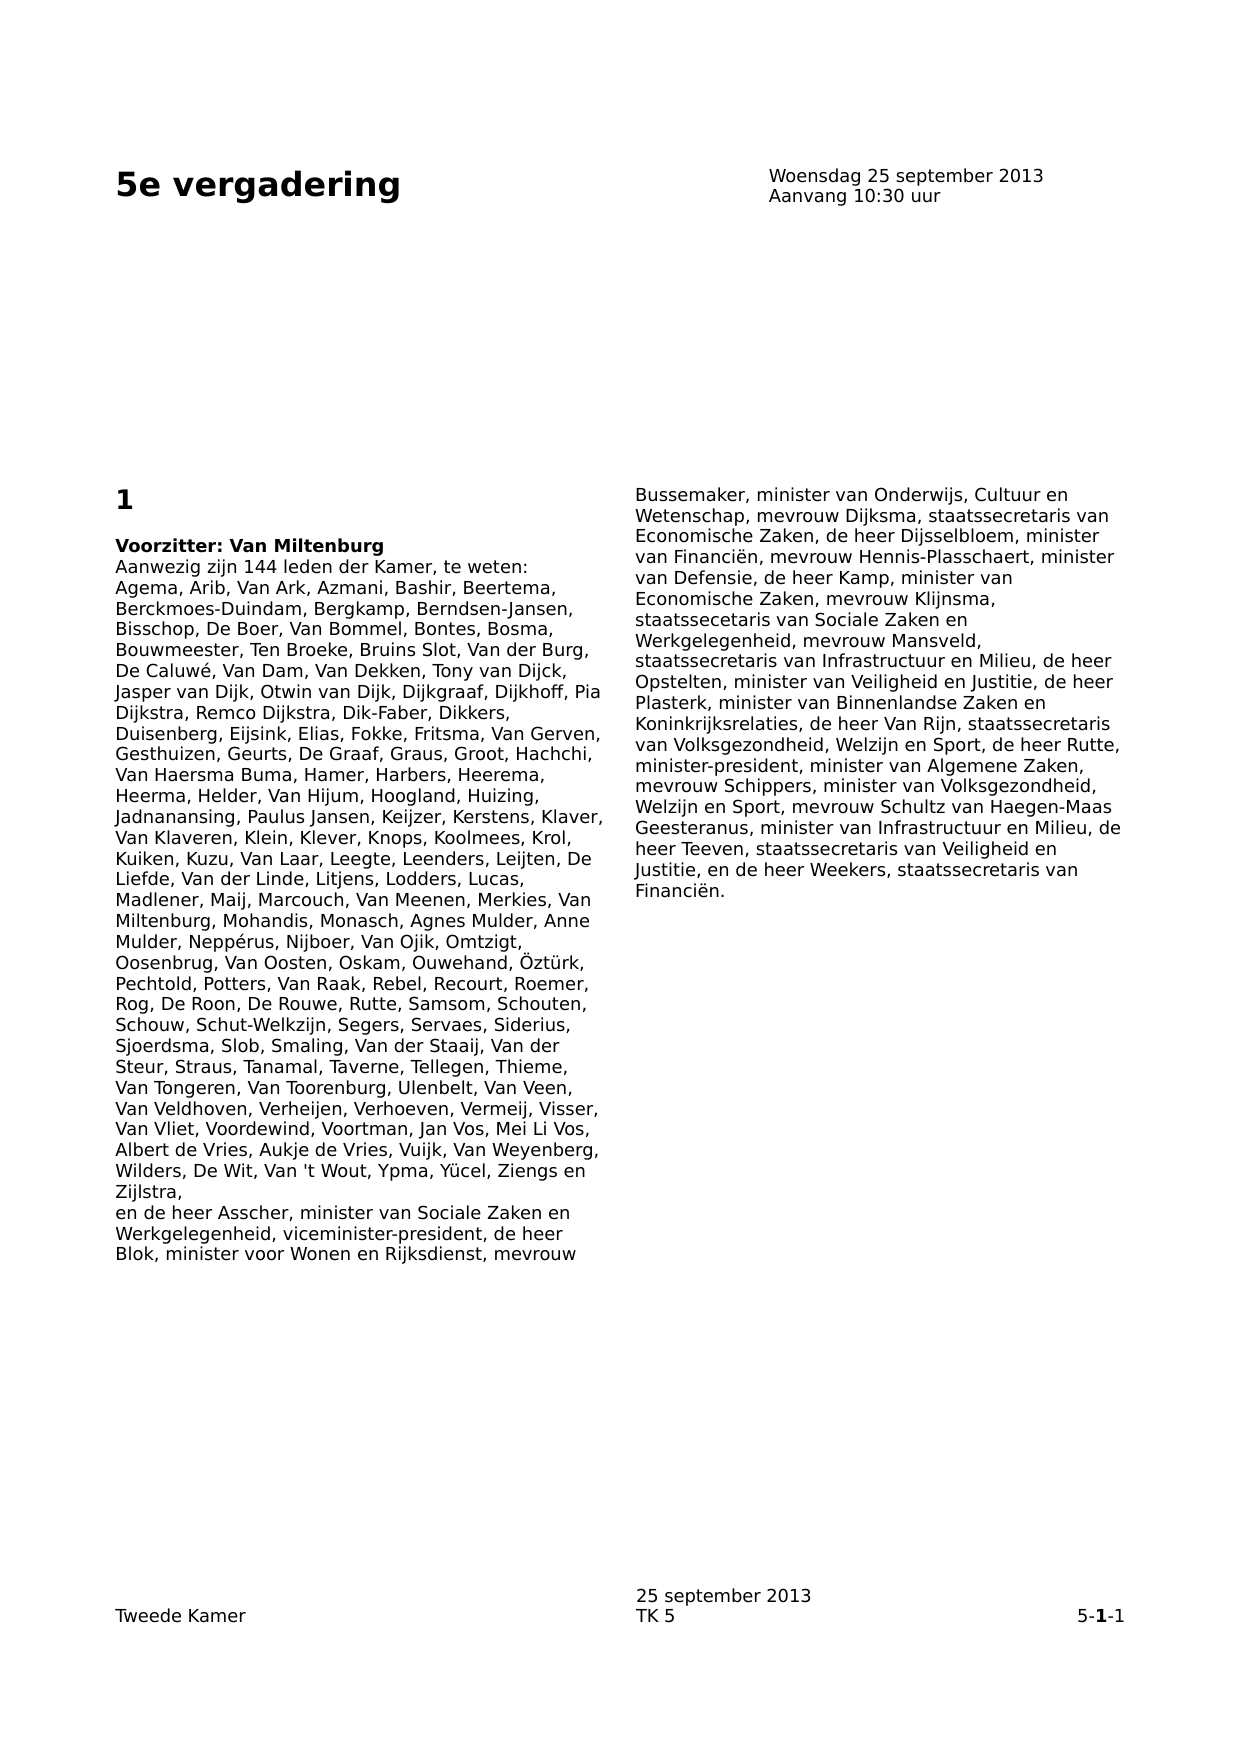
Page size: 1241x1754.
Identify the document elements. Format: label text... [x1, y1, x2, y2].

table_header Woensdag 25 september 2013 [769, 165, 1125, 186]
title 1 [115, 484, 605, 516]
text Aanwezig zijn 144 leden der Kamer, te weten: [115, 557, 605, 577]
text en de heer Asscher, minister van Sociale Zaken en Werkgelegenheid, viceminister-president, de heer Blok, minister voor Wonen en Rijksdienst, mevrouw [115, 1202, 605, 1265]
text Voorzitter: Van Miltenburg [115, 536, 605, 557]
table_header 5e vergadering [115, 165, 768, 207]
text Bussemaker, minister van Onderwijs, Cultuur en Wetenschap, mevrouw Dijksma, staatssecretaris van Economische Zaken, de heer Dijsselbloem, minister van Financiën, mevrouw Hennis-Plasschaert, minister van Defensie, de heer Kamp, minister van Economische Zaken, mevrouw Klijnsma, staatssecetaris van Sociale Zaken en Werkgelegenheid, mevrouw Mansveld, staatssecretaris van Infrastructuur en Milieu, de heer Opstelten, minister van Veiligheid en Justitie, de heer Plasterk, minister van Binnenlandse Zaken en Koninkrijksrelaties, de heer Van Rijn, staatssecretaris van Volksgezondheid, Welzijn en Sport, de heer Rutte, minister-president, minister van Algemene Zaken, mevrouw Schippers, minister van Volksgezondheid, Welzijn en Sport, mevrouw Schultz van Haegen-Maas Geesteranus, minister van Infrastructuur en Milieu, de heer Teeven, staatssecretaris van Veiligheid en Justitie, en de heer Weekers, staatssecretaris van Financiën. [635, 484, 1125, 901]
text Agema, Arib, Van Ark, Azmani, Bashir, Beertema, Berckmoes-Duindam, Bergkamp, Berndsen-Jansen, Bisschop, De Boer, Van Bommel, Bontes, Bosma, Bouwmeester, Ten Broeke, Bruins Slot, Van der Burg, De Caluwé, Van Dam, Van Dekken, Tony van Dijck, Jasper van Dijk, Otwin van Dijk, Dijkgraaf, Dijkhoff, Pia Dijkstra, Remco Dijkstra, Dik-Faber, Dikkers, Duisenberg, Eijsink, Elias, Fokke, Fritsma, Van Gerven, Gesthuizen, Geurts, De Graaf, Graus, Groot, Hachchi, Van Haersma Buma, Hamer, Harbers, Heerema, Heerma, Helder, Van Hijum, Hoogland, Huizing, Jadnanansing, Paulus Jansen, Keijzer, Kerstens, Klaver, Van Klaveren, Klein, Klever, Knops, Koolmees, Krol, Kuiken, Kuzu, Van Laar, Leegte, Leenders, Leijten, De Liefde, Van der Linde, Litjens, Lodders, Lucas, Madlener, Maij, Marcouch, Van Meenen, Merkies, Van Miltenburg, Mohandis, Monasch, Agnes Mulder, Anne Mulder, Neppérus, Nijboer, Van Ojik, Omtzigt, Oosenbrug, Van Oosten, Oskam, Ouwehand, Öztürk, Pechtold, Potters, Van Raak, Rebel, Recourt, Roemer, Rog, De Roon, De Rouwe, Rutte, Samsom, Schouten, Schouw, Schut-Welkzijn, Segers, Servaes, Siderius, Sjoerdsma, Slob, Smaling, Van der Staaij, Van der Steur, Straus, Tanamal, Taverne, Tellegen, Thieme, Van Tongeren, Van Toorenburg, Ulenbelt, Van Veen, Van Veldhoven, Verheijen, Verhoeven, Vermeij, Visser, Van Vliet, Voordewind, Voortman, Jan Vos, Mei Li Vos, Albert de Vries, Aukje de Vries, Vuijk, Van Weyenberg, Wilders, De Wit, Van 't Wout, Ypma, Yücel, Ziengs en Zijlstra, [115, 577, 605, 1202]
table_cell Aanvang 10:30 uur [769, 186, 1125, 207]
